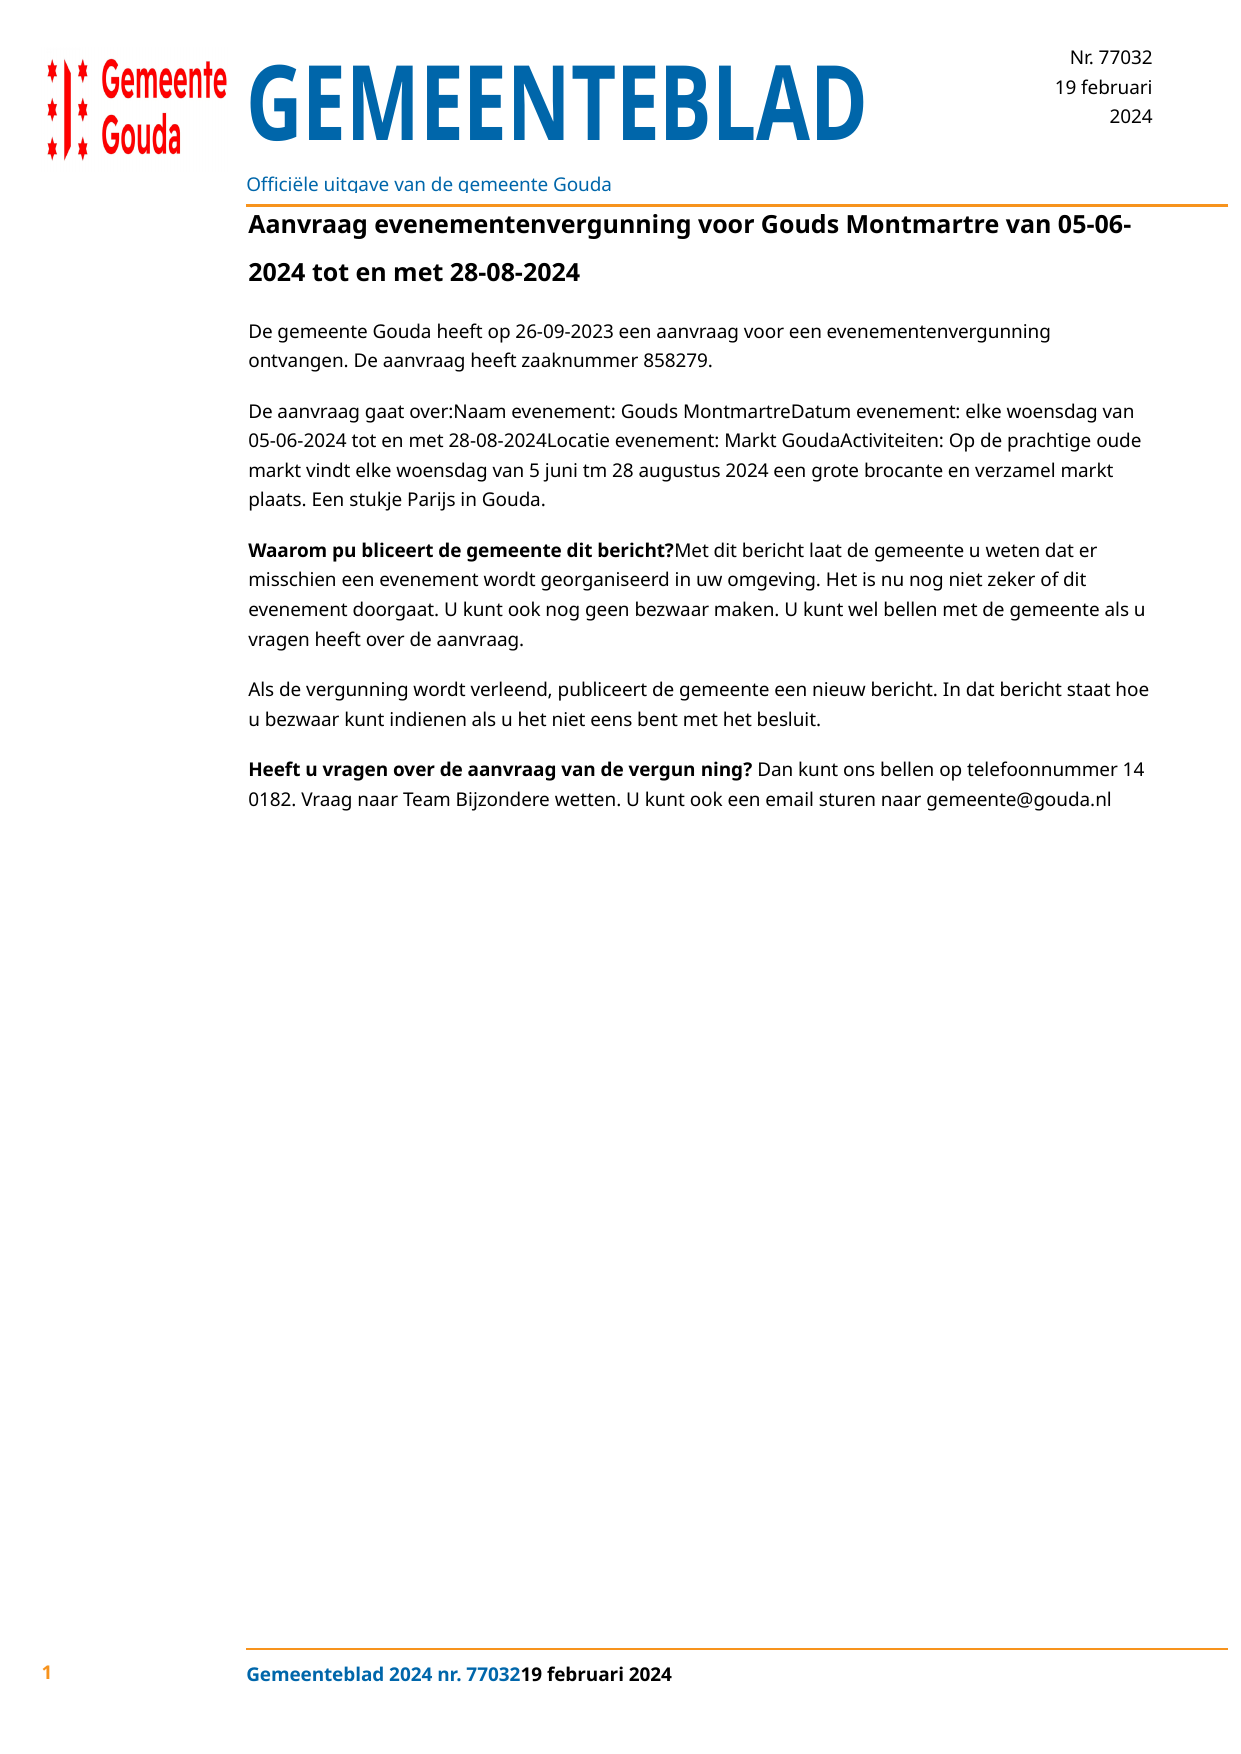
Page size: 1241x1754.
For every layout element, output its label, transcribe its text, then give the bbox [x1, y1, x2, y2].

text De gemeente Gouda heeft op 26-09-2023 een aanvraag voor een evenementenvergunning ontvangen. De aanvraag heeft zaaknummer 858279. [248, 318, 1152, 373]
text Aanvraag evenementenvergunning voor Gouds Montmartre van 05-06-2024 tot en met 28-08-2024 [248, 207, 1152, 288]
picture [41, 47, 231, 172]
text Heeft u vragen over de aanvraag van de vergun ning? Dan kunt ons bellen op telefoonnummer 14 0182. Vraag naar Team Bijzondere wetten. U kunt ook een email sturen naar gemeente@gouda.nl [248, 756, 1152, 812]
text De aanvraag gaat over:Naam evenement: Gouds MontmartreDatum evenement: elke woensdag van 05-06-2024 tot en met 28-08-2024Locatie evenement: Markt GoudaActiviteiten: Op de prachtige oude markt vindt elke woensdag van 5 juni tm 28 augustus 2024 een grote brocante en verzamel markt plaats. Een stukje Parijs in Gouda. [248, 398, 1152, 512]
text Waarom pu bliceert de gemeente dit bericht?Met dit bericht laat de gemeente u weten dat er misschien een evenement wordt georganiseerd in uw omgeving. Het is nu nog niet zeker of dit evenement doorgaat. U kunt ook nog geen bezwaar maken. U kunt wel bellen met de gemeente als u vragen heeft over de aanvraag. [248, 537, 1152, 652]
text Als de vergunning wordt verleend, publiceert de gemeente een nieuw bericht. In dat bericht staat hoe u bezwaar kunt indienen als u het niet eens bent met het besluit. [248, 676, 1152, 732]
